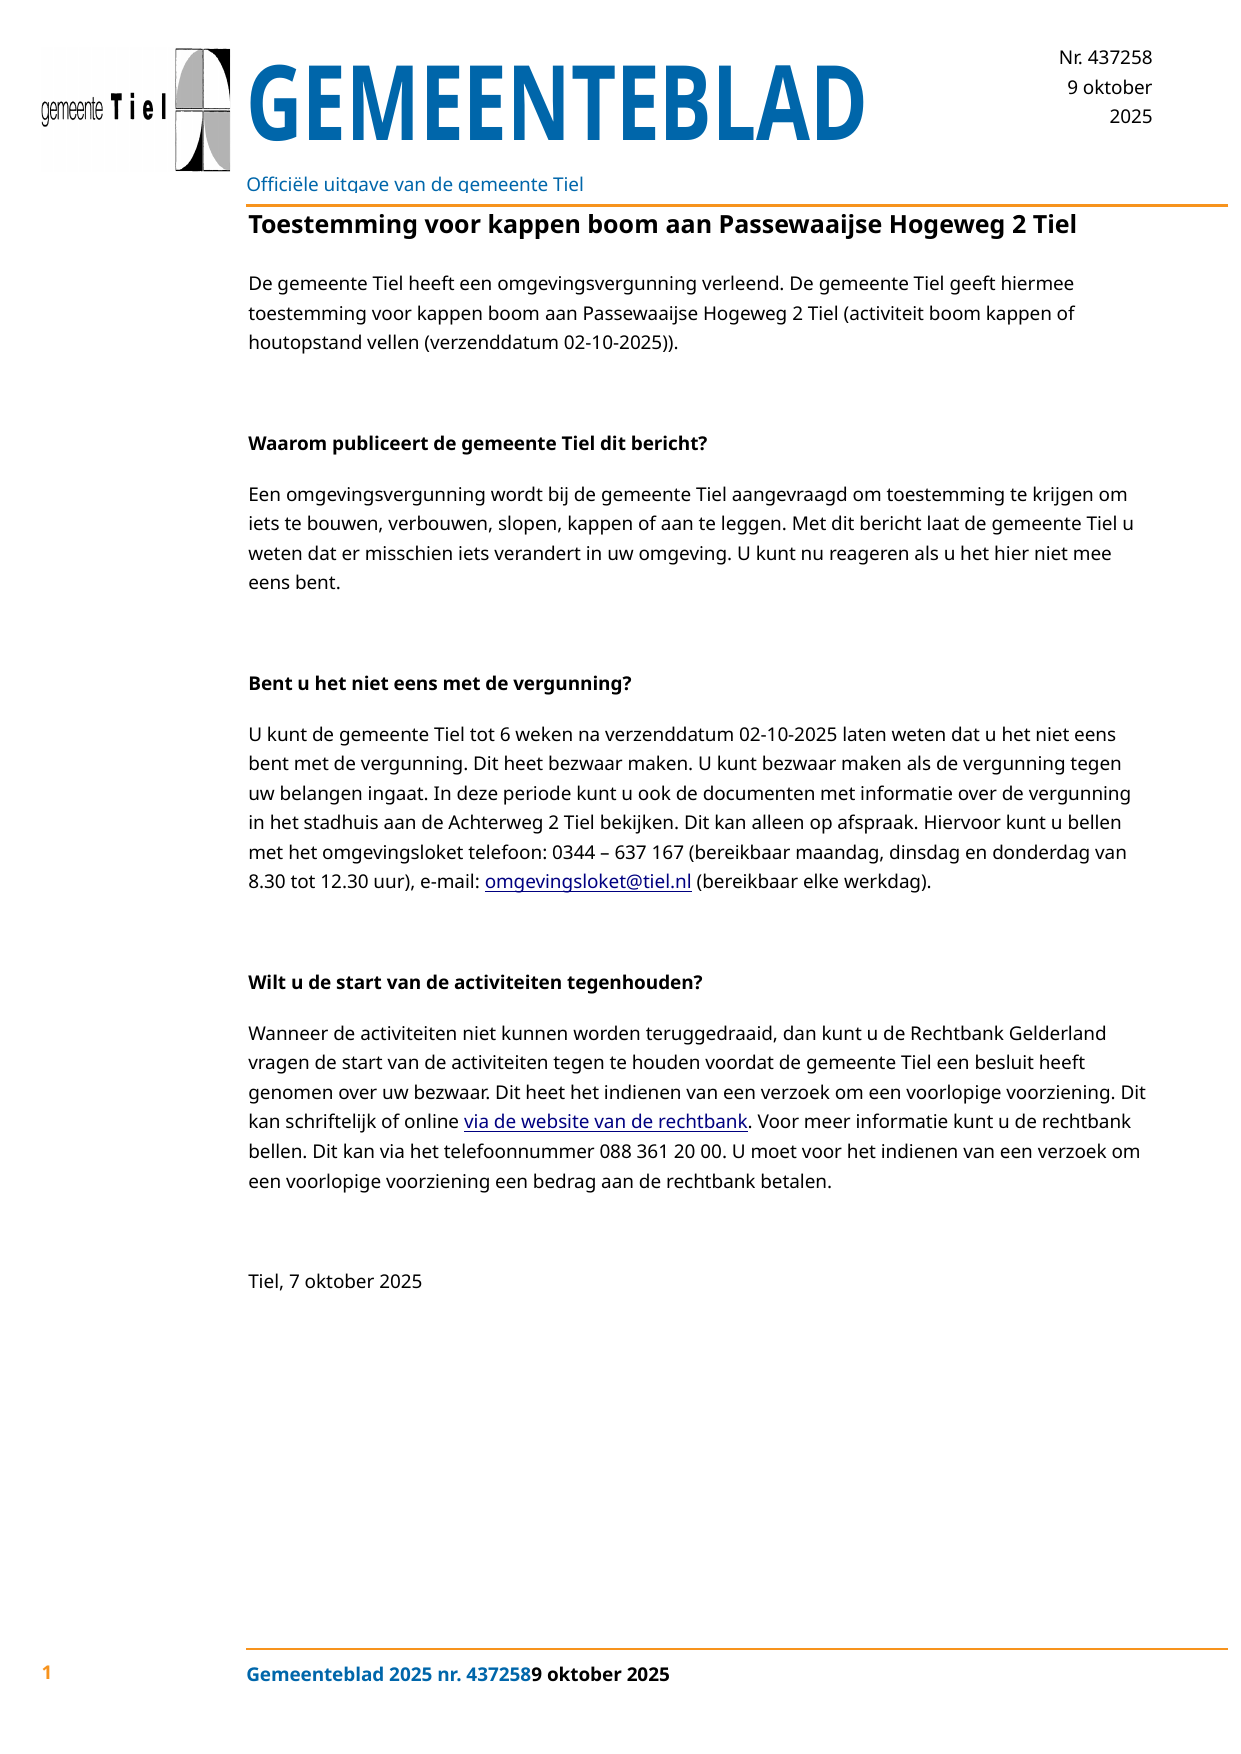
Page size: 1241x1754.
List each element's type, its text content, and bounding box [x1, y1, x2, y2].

text Bent u het niet eens met de vergunning? [248, 670, 1152, 696]
text Een omgevingsvergunning wordt bij de gemeente Tiel aangevraagd om toestemming te krijgen om iets te bouwen, verbouwen, slopen, kappen of aan te leggen. Met dit bericht laat de gemeente Tiel u weten dat er misschien iets verandert in uw omgeving. U kunt nu reageren als u het hier niet mee eens bent. [248, 481, 1152, 595]
text Waarom publiceert de gemeente Tiel dit bericht? [248, 430, 1152, 456]
text U kunt de gemeente Tiel tot 6 weken na verzenddatum 02-10-2025 laten weten dat u het niet eens bent met de vergunning. Dit heet bezwaar maken. U kunt bezwaar maken als de vergunning tegen uw belangen ingaat. In deze periode kunt u ook de documenten met informatie over de vergunning in het stadhuis aan de Achterweg 2 Tiel bekijken. Dit kan alleen op afspraak. Hiervoor kunt u bellen met het omgevingsloket telefoon: 0344 – 637 167 (bereikbaar maandag, dinsdag en donderdag van 8.30 tot 12.30 uur), e-mail: omgevingsloket@tiel.nl (bereikbaar elke werkdag). [248, 721, 1152, 894]
text Toestemming voor kappen boom aan Passewaaijse Hogeweg 2 Tiel [248, 207, 1152, 241]
text De gemeente Tiel heeft een omgevingsvergunning verleend. De gemeente Tiel geeft hiermee toestemming voor kappen boom aan Passewaaijse Hogeweg 2 Tiel (activiteit boom kappen of houtopstand vellen (verzenddatum 02-10-2025)). [248, 270, 1152, 355]
text Wilt u de start van de activiteiten tegenhouden? [248, 969, 1152, 995]
text Tiel, 7 oktober 2025 [248, 1269, 1152, 1294]
text Wanneer de activiteiten niet kunnen worden teruggedraaid, dan kunt u de Rechtbank Gelderland vragen de start van de activiteiten tegen te houden voordat de gemeente Tiel een besluit heeft genomen over uw bezwaar. Dit heet het indienen van een verzoek om een voorlopige voorziening. Dit kan schriftelijk of online via de website van de rechtbank. Voor meer informatie kunt u de rechtbank bellen. Dit kan via het telefoonnummer 088 361 20 00. U moet voor het indienen van een verzoek om een voorlopige voorziening een bedrag aan de rechtbank betalen. [248, 1020, 1152, 1193]
picture [41, 47, 231, 172]
